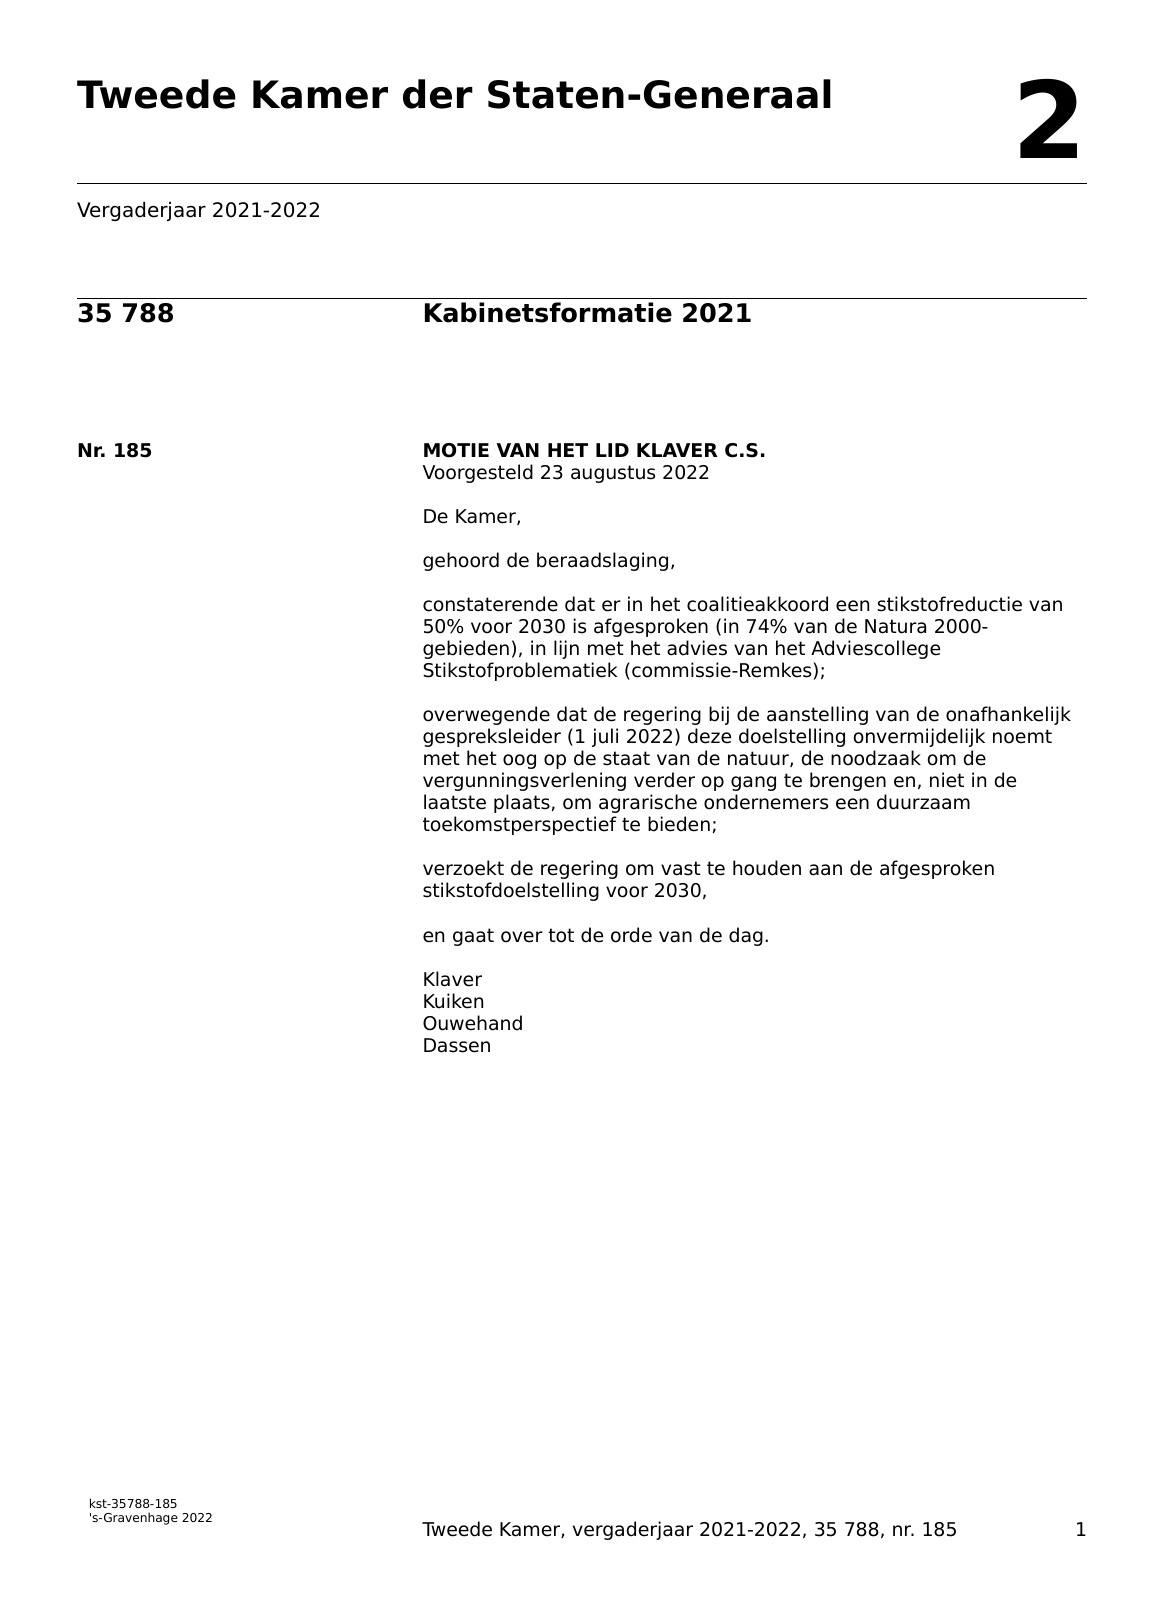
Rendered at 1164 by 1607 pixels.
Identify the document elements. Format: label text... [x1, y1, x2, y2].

table_header 2 [886, 59, 1087, 183]
text De Kamer, [422, 506, 1087, 528]
text 's-Gravenhage 2022 [88, 1511, 323, 1525]
text Voorgesteld 23 augustus 2022 [422, 462, 1087, 484]
text overwegende dat de regering bij de aanstelling van de onafhankelijk gespreksleider (1 juli 2022) deze doelstelling onvermijdelijk noemt met het oog op de staat van de natuur, de noodzaak om de vergunningsverlening verder op gang te brengen en, niet in de laatste plaats, om agrarische ondernemers een duurzaam toekomstperspectief te bieden; [422, 704, 1087, 836]
text en gaat over tot de orde van de dag. [422, 924, 1087, 946]
subtitle Nr. 185 MOTIE VAN HET LID KLAVER C.S. [77, 440, 1087, 462]
text verzoekt de regering om vast te houden aan de afgesproken stikstofdoelstelling voor 2030, [422, 858, 1087, 902]
subtitle 35 788 Kabinetsformatie 2021 [77, 299, 1087, 329]
table_cell Vergaderjaar 2021-2022 [77, 184, 1087, 298]
text Dassen [422, 1034, 1087, 1057]
text Ouwehand [422, 1013, 1087, 1034]
text Kuiken [422, 991, 1087, 1013]
text constaterende dat er in het coalitieakkoord een stikstofreductie van 50% voor 2030 is afgesproken (in 74% van de Natura 2000-gebieden), in lijn met het advies van het Adviescollege Stikstofproblematiek (commissie-Remkes); [422, 594, 1087, 682]
text kst-35788-185 [88, 1497, 323, 1511]
table_header Tweede Kamer der Staten-Generaal [77, 59, 886, 183]
text gehoord de beraadslaging, [422, 550, 1087, 572]
text Klaver [422, 969, 1087, 991]
